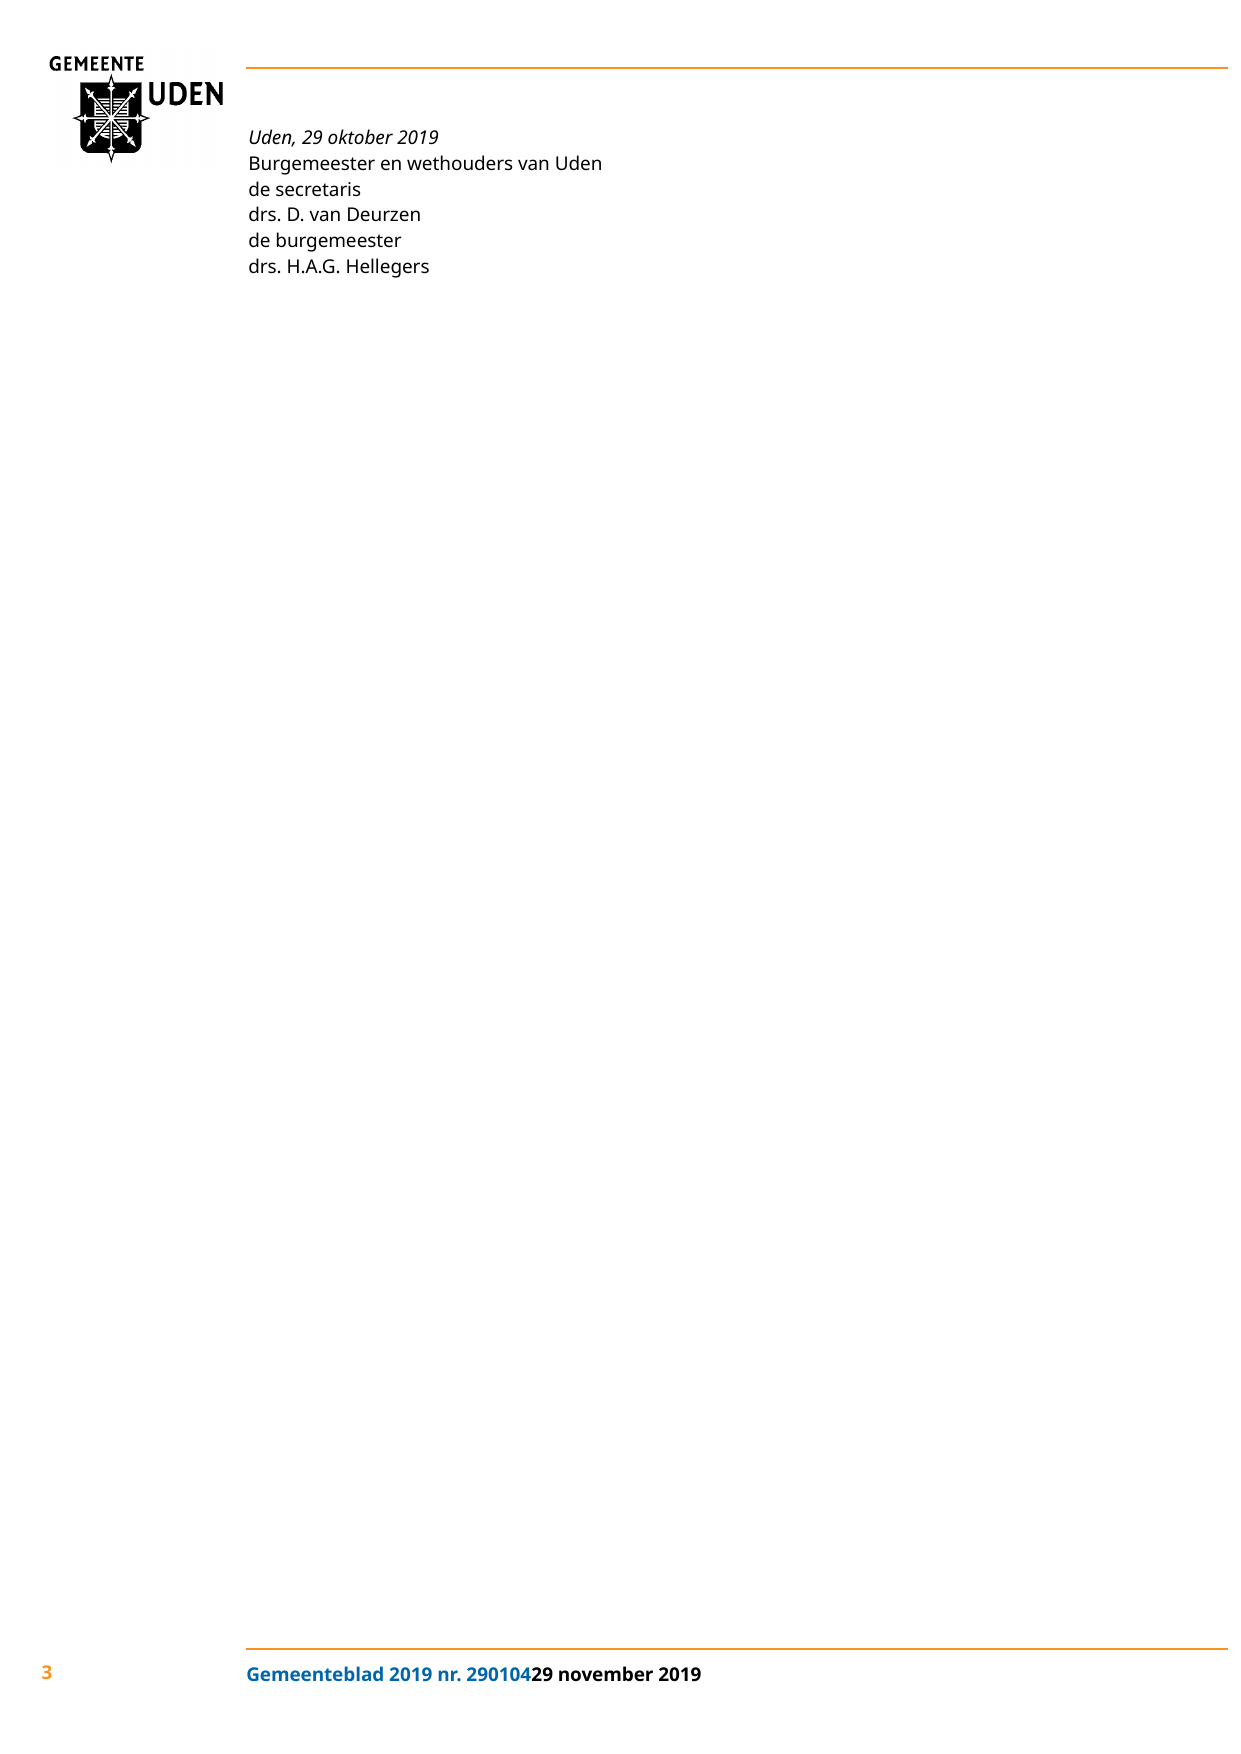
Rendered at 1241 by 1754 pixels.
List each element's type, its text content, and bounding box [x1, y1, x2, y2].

text de burgemeester [248, 227, 1152, 253]
text drs. D. van Deurzen [248, 202, 1152, 227]
text de secretaris [248, 176, 1152, 202]
text Uden, 29 oktober 2019 [248, 124, 1152, 150]
picture [41, 47, 231, 172]
text drs. H.A.G. Hellegers [248, 253, 1152, 279]
text Burgemeester en wethouders van Uden [248, 150, 1152, 176]
